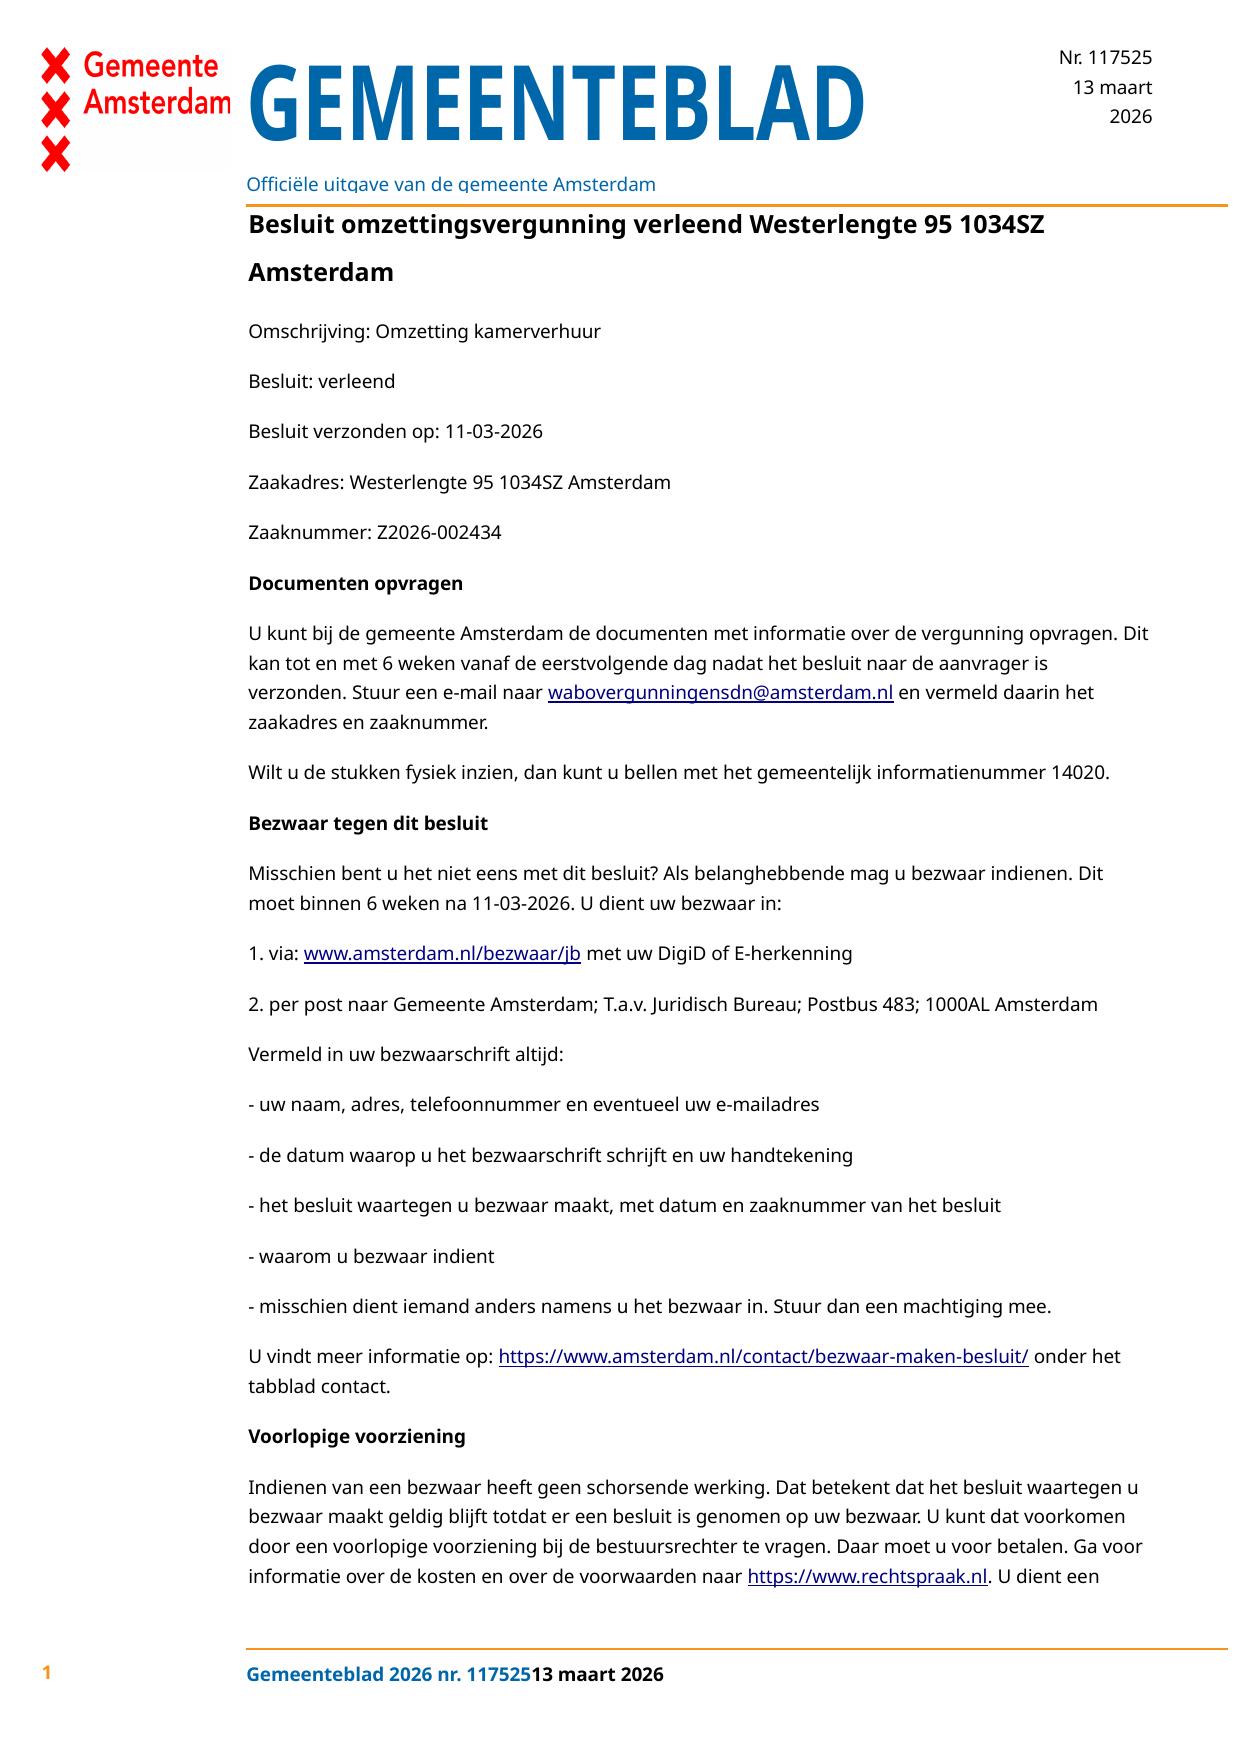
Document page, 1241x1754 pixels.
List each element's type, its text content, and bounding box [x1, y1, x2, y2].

text Bezwaar tegen dit besluit [248, 810, 1152, 836]
text Besluit: verleend [248, 368, 1152, 394]
text Documenten opvragen [248, 570, 1152, 596]
text Vermeld in uw bezwaarschrift altijd: [248, 1041, 1152, 1067]
picture [41, 47, 231, 172]
text Voorlopige voorziening [248, 1424, 1152, 1449]
text Besluit omzettingsvergunning verleend Westerlengte 95 1034SZ Amsterdam [248, 207, 1152, 288]
text - misschien dient iemand anders namens u het bezwaar in. Stuur dan een machtiging mee. [248, 1293, 1152, 1319]
text Indienen van een bezwaar heeft geen schorsende werking. Dat betekent dat het besluit waartegen u bezwaar maakt geldig blijft totdat er een besluit is genomen op uw bezwaar. U kunt dat voorkomen door een voorlopige voorziening bij de bestuursrechter te vragen. Daar moet u voor betalen. Ga voor informatie over de kosten en over de voorwaarden naar https://www.rechtspraak.nl. U dient een [248, 1474, 1152, 1589]
text - waarom u bezwaar indient [248, 1243, 1152, 1269]
text 2. per post naar Gemeente Amsterdam; T.a.v. Juridisch Bureau; Postbus 483; 1000AL Amsterdam [248, 991, 1152, 1017]
text Zaakadres: Westerlengte 95 1034SZ Amsterdam [248, 469, 1152, 495]
text - het besluit waartegen u bezwaar maakt, met datum en zaaknummer van het besluit [248, 1192, 1152, 1218]
text Misschien bent u het niet eens met dit besluit? Als belanghebbende mag u bezwaar indienen. Dit moet binnen 6 weken na 11-03-2026. U dient uw bezwaar in: [248, 860, 1152, 916]
text 1. via: www.amsterdam.nl/bezwaar/jb met uw DigiD of E-herkenning [248, 940, 1152, 966]
text - uw naam, adres, telefoonnummer en eventueel uw e-mailadres [248, 1092, 1152, 1117]
text Omschrijving: Omzetting kamerverhuur [248, 318, 1152, 344]
text Wilt u de stukken fysiek inzien, dan kunt u bellen met het gemeentelijk informatienummer 14020. [248, 759, 1152, 785]
text U vindt meer informatie op: https://www.amsterdam.nl/contact/bezwaar-maken-besluit/ onder het tabblad contact. [248, 1344, 1152, 1399]
text - de datum waarop u het bezwaarschrift schrijft en uw handtekening [248, 1142, 1152, 1168]
text Zaaknummer: Z2026-002434 [248, 519, 1152, 545]
text U kunt bij de gemeente Amsterdam de documenten met informatie over de vergunning opvragen. Dit kan tot en met 6 weken vanaf de eerstvolgende dag nadat het besluit naar de aanvrager is verzonden. Stuur een e-mail naar wabovergunningensdn@amsterdam.nl en vermeld daarin het zaakadres en zaaknummer. [248, 620, 1152, 735]
text Besluit verzonden op: 11-03-2026 [248, 419, 1152, 444]
